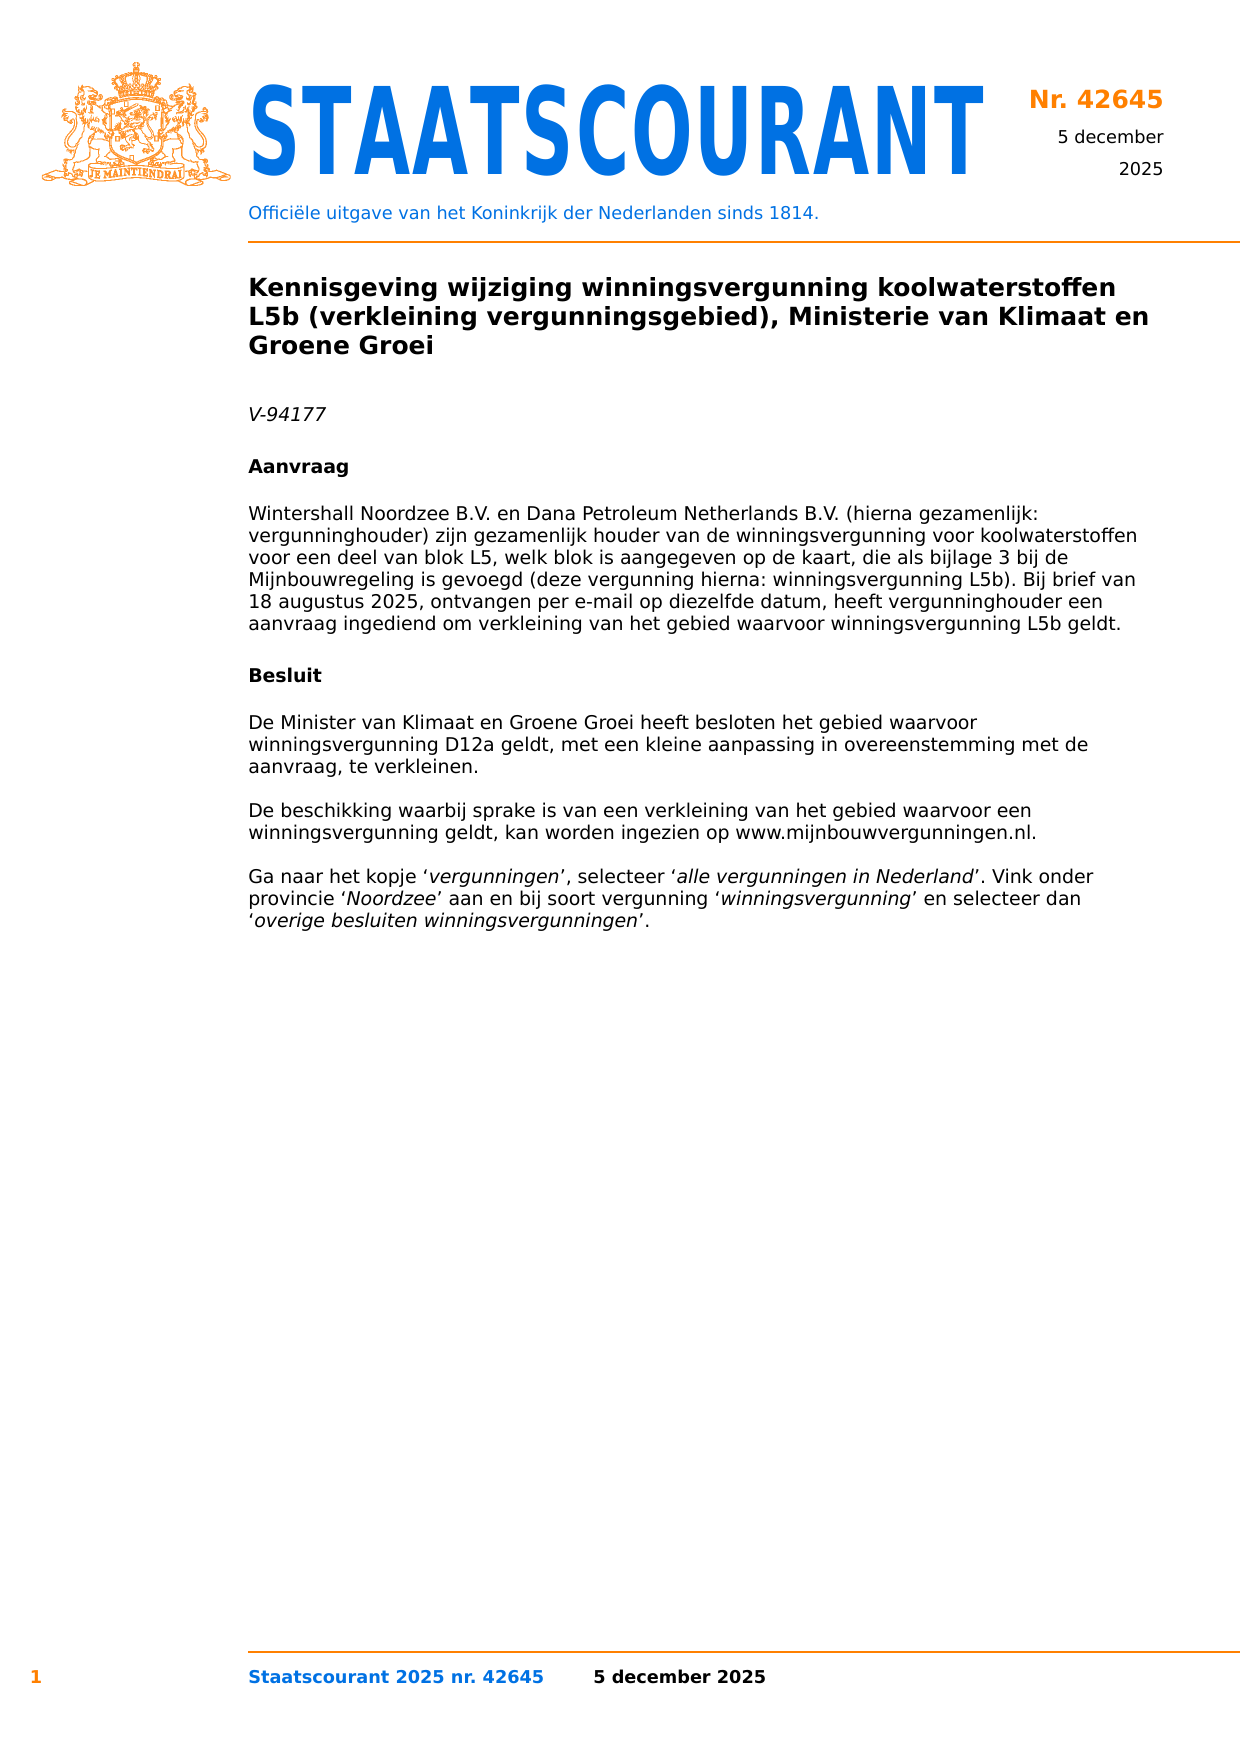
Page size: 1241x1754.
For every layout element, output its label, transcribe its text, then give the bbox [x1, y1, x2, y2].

subtitle Kennisgeving wijziging winningsvergunning koolwaterstoffen L5b (verkleining vergunningsgebied), Ministerie van Klimaat en Groene Groei [248, 273, 1163, 361]
table_cell 5 december [998, 121, 1240, 153]
table_cell 2025 [998, 153, 1240, 203]
table_cell Officiële uitgave van het Koninkrijk der Nederlanden sinds 1814. [248, 203, 1240, 241]
subtitle Aanvraag [248, 456, 1163, 478]
table_header Nr. 42645 [998, 62, 1240, 121]
text Wintershall Noordzee B.V. en Dana Petroleum Netherlands B.V. (hierna gezamenlijk: vergunninghouder) zijn gezamenlijk houder van de winningsvergunning voor koolwaterstoffen voor een deel van blok L5, welk blok is aangegeven op de kaart, die als bijlage 3 bij de Mijnbouwregeling is gevoegd (deze vergunning hierna: winningsvergunning L5b). Bij brief van 18 augustus 2025, ontvangen per e-mail op diezelfde datum, heeft vergunninghouder een aanvraag ingediend om verkleining van het gebied waarvoor winningsvergunning L5b geldt. [248, 503, 1163, 635]
subtitle Besluit [248, 665, 1163, 687]
text V-94177 [248, 404, 1163, 426]
table_header [25, 62, 248, 241]
picture [41, 62, 231, 186]
text De beschikking waarbij sprake is van een verkleining van het gebied waarvoor een winningsvergunning geldt, kan worden ingezien op www.mijnbouwvergunningen.nl. [248, 800, 1163, 844]
text Ga naar het kopje ‘vergunningen’, selecteer ‘alle vergunningen in Nederland’. Vink onder provincie ‘Noordzee’ aan en bij soort vergunning ‘winningsvergunning’ en selecteer dan ‘overige besluiten winningsvergunningen’. [248, 866, 1163, 932]
text De Minister van Klimaat en Groene Groei heeft besloten het gebied waarvoor winningsvergunning D12a geldt, met een kleine aanpassing in overeenstemming met de aanvraag, te verkleinen. [248, 712, 1163, 778]
table_header STAATSCOURANT [248, 62, 998, 203]
